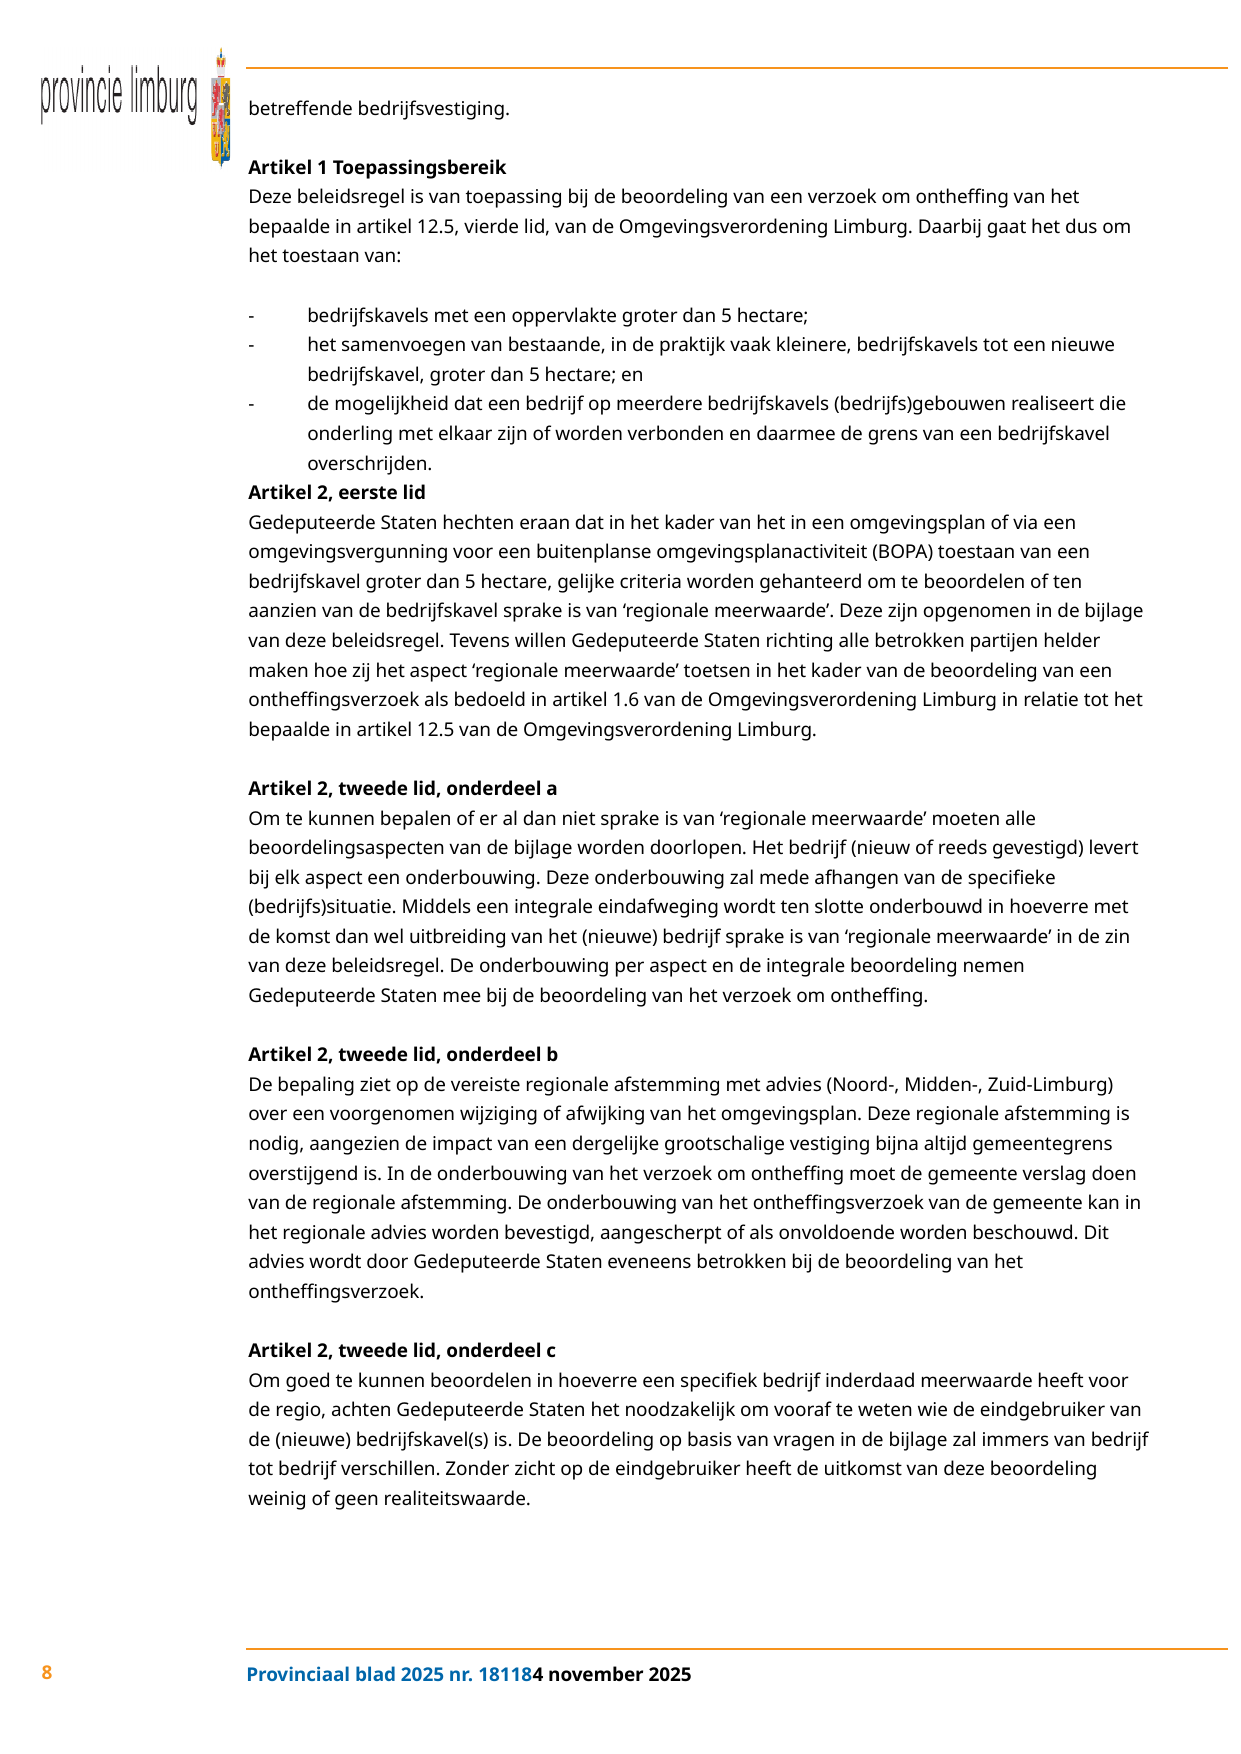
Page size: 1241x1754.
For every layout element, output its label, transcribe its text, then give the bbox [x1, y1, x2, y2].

text Artikel 2, tweede lid, onderdeel c [248, 1337, 1152, 1363]
text Artikel 2, eerste lid [248, 479, 1152, 505]
text De bepaling ziet op de vereiste regionale afstemming met advies (Noord-, Midden-, Zuid-Limburg) over een voorgenomen wijziging of afwijking van het omgevingsplan. Deze regionale afstemming is nodig, aangezien de impact van een dergelijke grootschalige vestiging bijna altijd gemeentegrens overstijgend is. In de onderbouwing van het verzoek om ontheffing moet de gemeente verslag doen van de regionale afstemming. De onderbouwing van het ontheffingsverzoek van de gemeente kan in het regionale advies worden bevestigd, aangescherpt of als onvoldoende worden beschouwd. Dit advies wordt door Gedeputeerde Staten eveneens betrokken bij de beoordeling van het ontheffingsverzoek. [248, 1071, 1152, 1304]
picture [41, 47, 231, 172]
text Artikel 2, tweede lid, onderdeel a [248, 775, 1152, 801]
text Deze beleidsregel is van toepassing bij de beoordeling van een verzoek om ontheffing van het bepaalde in artikel 12.5, vierde lid, van de Omgevingsverordening Limburg. Daarbij gaat het dus om het toestaan van: [248, 183, 1152, 268]
list de mogelijkheid dat een bedrijf op meerdere bedrijfskavels (bedrijfs)gebouwen realiseert die onderling met elkaar zijn of worden verbonden en daarmee de grens van een bedrijfskavel overschrijden. [248, 391, 1152, 476]
text Artikel 2, tweede lid, onderdeel b [248, 1041, 1152, 1067]
text betreffende bedrijfsvestiging. [248, 95, 1152, 121]
text Gedeputeerde Staten hechten eraan dat in het kader van het in een omgevingsplan of via een omgevingsvergunning voor een buitenplanse omgevingsplanactiviteit (BOPA) toestaan van een bedrijfskavel groter dan 5 hectare, gelijke criteria worden gehanteerd om te beoordelen of ten aanzien van de bedrijfskavel sprake is van ‘regionale meerwaarde’. Deze zijn opgenomen in de bijlage van deze beleidsregel. Tevens willen Gedeputeerde Staten richting alle betrokken partijen helder maken hoe zij het aspect ‘regionale meerwaarde’ toetsen in het kader van de beoordeling van een ontheffingsverzoek als bedoeld in artikel 1.6 van de Omgevingsverordening Limburg in relatie tot het bepaalde in artikel 12.5 van de Omgevingsverordening Limburg. [248, 509, 1152, 742]
text Artikel 1 Toepassingsbereik [248, 154, 1152, 180]
text Om te kunnen bepalen of er al dan niet sprake is van ‘regionale meerwaarde’ moeten alle beoordelingsaspecten van de bijlage worden doorlopen. Het bedrijf (nieuw of reeds gevestigd) levert bij elk aspect een onderbouwing. Deze onderbouwing zal mede afhangen van de specifieke (bedrijfs)situatie. Middels een integrale eindafweging wordt ten slotte onderbouwd in hoeverre met de komst dan wel uitbreiding van het (nieuwe) bedrijf sprake is van ‘regionale meerwaarde’ in de zin van deze beleidsregel. De onderbouwing per aspect en de integrale beoordeling nemen Gedeputeerde Staten mee bij de beoordeling van het verzoek om ontheffing. [248, 805, 1152, 1008]
list bedrijfskavels met een oppervlakte groter dan 5 hectare; [248, 302, 1152, 328]
list het samenvoegen van bestaande, in de praktijk vaak kleinere, bedrijfskavels tot een nieuwe bedrijfskavel, groter dan 5 hectare; en [248, 331, 1152, 387]
text Om goed te kunnen beoordelen in hoeverre een specifiek bedrijf inderdaad meerwaarde heeft voor de regio, achten Gedeputeerde Staten het noodzakelijk om vooraf te weten wie de eindgebruiker van de (nieuwe) bedrijfskavel(s) is. De beoordeling op basis van vragen in de bijlage zal immers van bedrijf tot bedrijf verschillen. Zonder zicht op de eindgebruiker heeft de uitkomst van deze beoordeling weinig of geen realiteitswaarde. [248, 1367, 1152, 1511]
